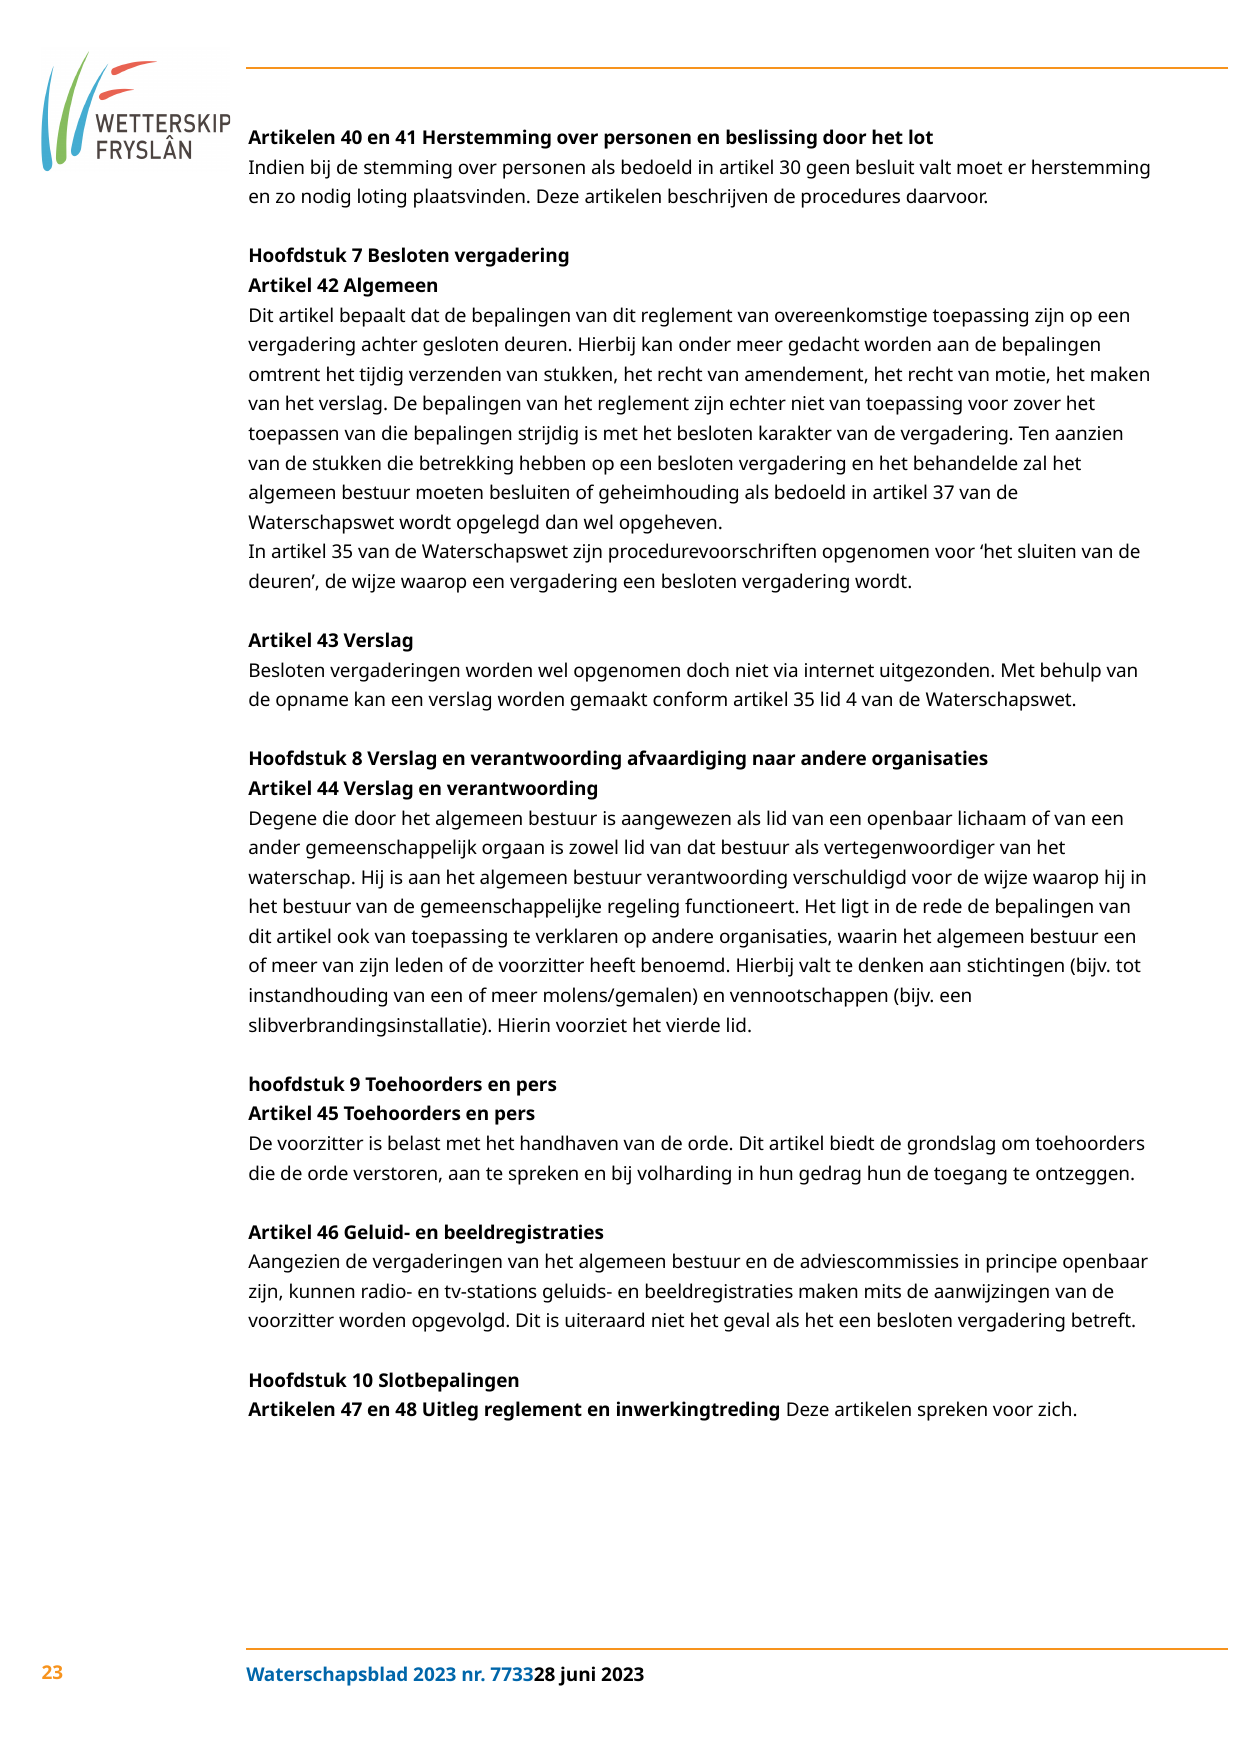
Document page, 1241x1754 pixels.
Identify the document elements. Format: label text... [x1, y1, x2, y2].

text Degene die door het algemeen bestuur is aangewezen als lid van een openbaar lichaam of van een ander gemeenschappelijk orgaan is zowel lid van dat bestuur als vertegenwoordiger van het waterschap. Hij is aan het algemeen bestuur verantwoording verschuldigd voor de wijze waarop hij in het bestuur van de gemeenschappelijke regeling functioneert. Het ligt in de rede de bepalingen van dit artikel ook van toepassing te verklaren op andere organisaties, waarin het algemeen bestuur een of meer van zijn leden of de voorzitter heeft benoemd. Hierbij valt te denken aan stichtingen (bijv. tot instandhouding van een of meer molens/gemalen) en vennootschappen (bijv. een slibverbrandingsinstallatie). Hierin voorziet het vierde lid. [248, 805, 1152, 1038]
text Dit artikel bepaalt dat de bepalingen van dit reglement van overeenkomstige toepassing zijn op een vergadering achter gesloten deuren. Hierbij kan onder meer gedacht worden aan de bepalingen omtrent het tijdig verzenden van stukken, het recht van amendement, het recht van motie, het maken van het verslag. De bepalingen van het reglement zijn echter niet van toepassing voor zover het toepassen van die bepalingen strijdig is met het besloten karakter van de vergadering. Ten aanzien van de stukken die betrekking hebben op een besloten vergadering en het behandelde zal het algemeen bestuur moeten besluiten of geheimhouding als bedoeld in artikel 37 van de Waterschapswet wordt opgelegd dan wel opgeheven. [248, 302, 1152, 535]
text Artikel 43 Verslag [248, 627, 1152, 653]
text Artikelen 47 en 48 Uitleg reglement en inwerkingtreding Deze artikelen spreken voor zich. [248, 1396, 1152, 1422]
text Artikelen 40 en 41 Herstemming over personen en beslissing door het lot [248, 124, 1152, 150]
text Artikel 46 Geluid- en beeldregistraties [248, 1219, 1152, 1245]
text Besloten vergaderingen worden wel opgenomen doch niet via internet uitgezonden. Met behulp van de opname kan een verslag worden gemaakt conform artikel 35 lid 4 van de Waterschapswet. [248, 657, 1152, 712]
text Artikel 44 Verslag en verantwoording [248, 775, 1152, 801]
text Artikel 45 Toehoorders en pers [248, 1101, 1152, 1126]
text In artikel 35 van de Waterschapswet zijn procedurevoorschriften opgenomen voor ‘het sluiten van de deuren’, de wijze waarop een vergadering een besloten vergadering wordt. [248, 538, 1152, 594]
text Aangezien de vergaderingen van het algemeen bestuur en de adviescommissies in principe openbaar zijn, kunnen radio- en tv-stations geluids- en beeldregistraties maken mits de aanwijzingen van de voorzitter worden opgevolgd. Dit is uiteraard niet het geval als het een besloten vergadering betreft. [248, 1248, 1152, 1333]
text De voorzitter is belast met het handhaven van de orde. Dit artikel biedt de grondslag om toehoorders die de orde verstoren, aan te spreken en bij volharding in hun gedrag hun de toegang te ontzeggen. [248, 1130, 1152, 1186]
text Indien bij de stemming over personen als bedoeld in artikel 30 geen besluit valt moet er herstemming en zo nodig loting plaatsvinden. Deze artikelen beschrijven de procedures daarvoor. [248, 154, 1152, 209]
text Hoofdstuk 8 Verslag en verantwoording afvaardiging naar andere organisaties [248, 746, 1152, 771]
text Hoofdstuk 7 Besloten vergadering [248, 243, 1152, 268]
text Hoofdstuk 10 Slotbepalingen [248, 1367, 1152, 1393]
text Artikel 42 Algemeen [248, 272, 1152, 298]
picture [41, 47, 231, 172]
text hoofdstuk 9 Toehoorders en pers [248, 1071, 1152, 1097]
